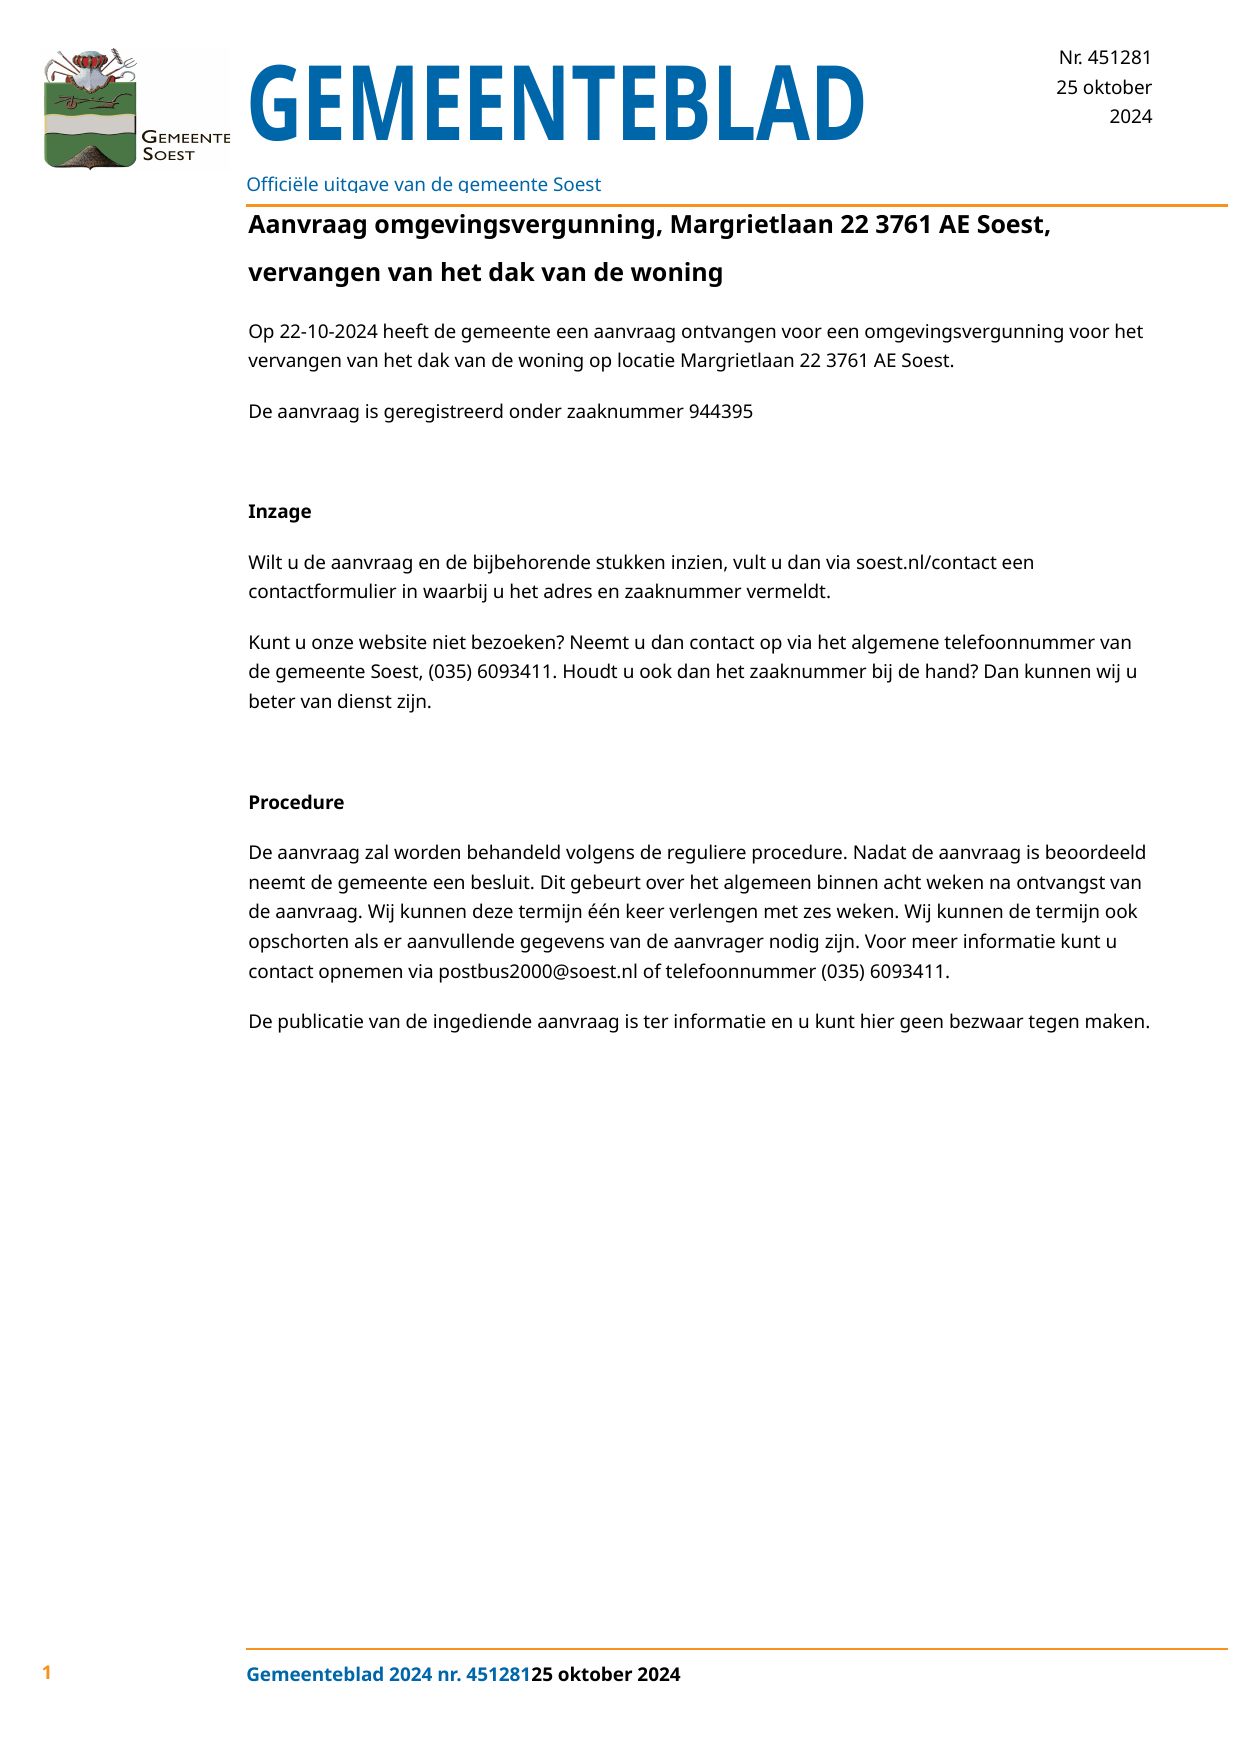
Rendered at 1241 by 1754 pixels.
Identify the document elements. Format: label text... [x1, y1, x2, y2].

text De publicatie van de ingediende aanvraag is ter informatie en u kunt hier geen bezwaar tegen maken. [248, 1008, 1152, 1034]
text Procedure [248, 789, 1152, 815]
picture [41, 47, 231, 172]
text Aanvraag omgevingsvergunning, Margrietlaan 22 3761 AE Soest, vervangen van het dak van de woning [248, 207, 1152, 288]
text Kunt u onze website niet bezoeken? Neemt u dan contact op via het algemene telefoonnummer van de gemeente Soest, (035) 6093411. Houdt u ook dan het zaaknummer bij de hand? Dan kunnen wij u beter van dienst zijn. [248, 629, 1152, 714]
text Op 22-10-2024 heeft de gemeente een aanvraag ontvangen voor een omgevingsvergunning voor het vervangen van het dak van de woning op locatie Margrietlaan 22 3761 AE Soest. [248, 318, 1152, 373]
text De aanvraag zal worden behandeld volgens de reguliere procedure. Nadat de aanvraag is beoordeeld neemt de gemeente een besluit. Dit gebeurt over het algemeen binnen acht weken na ontvangst van de aanvraag. Wij kunnen deze termijn één keer verlengen met zes weken. Wij kunnen de termijn ook opschorten als er aanvullende gegevens van de aanvrager nodig zijn. Voor meer informatie kunt u contact opnemen via postbus2000@soest.nl of telefoonnummer (035) 6093411. [248, 839, 1152, 984]
text Inzage [248, 499, 1152, 524]
text Wilt u de aanvraag en de bijbehorende stukken inzien, vult u dan via soest.nl/contact een contactformulier in waarbij u het adres en zaaknummer vermeldt. [248, 549, 1152, 604]
text De aanvraag is geregistreerd onder zaaknummer 944395 [248, 398, 1152, 424]
